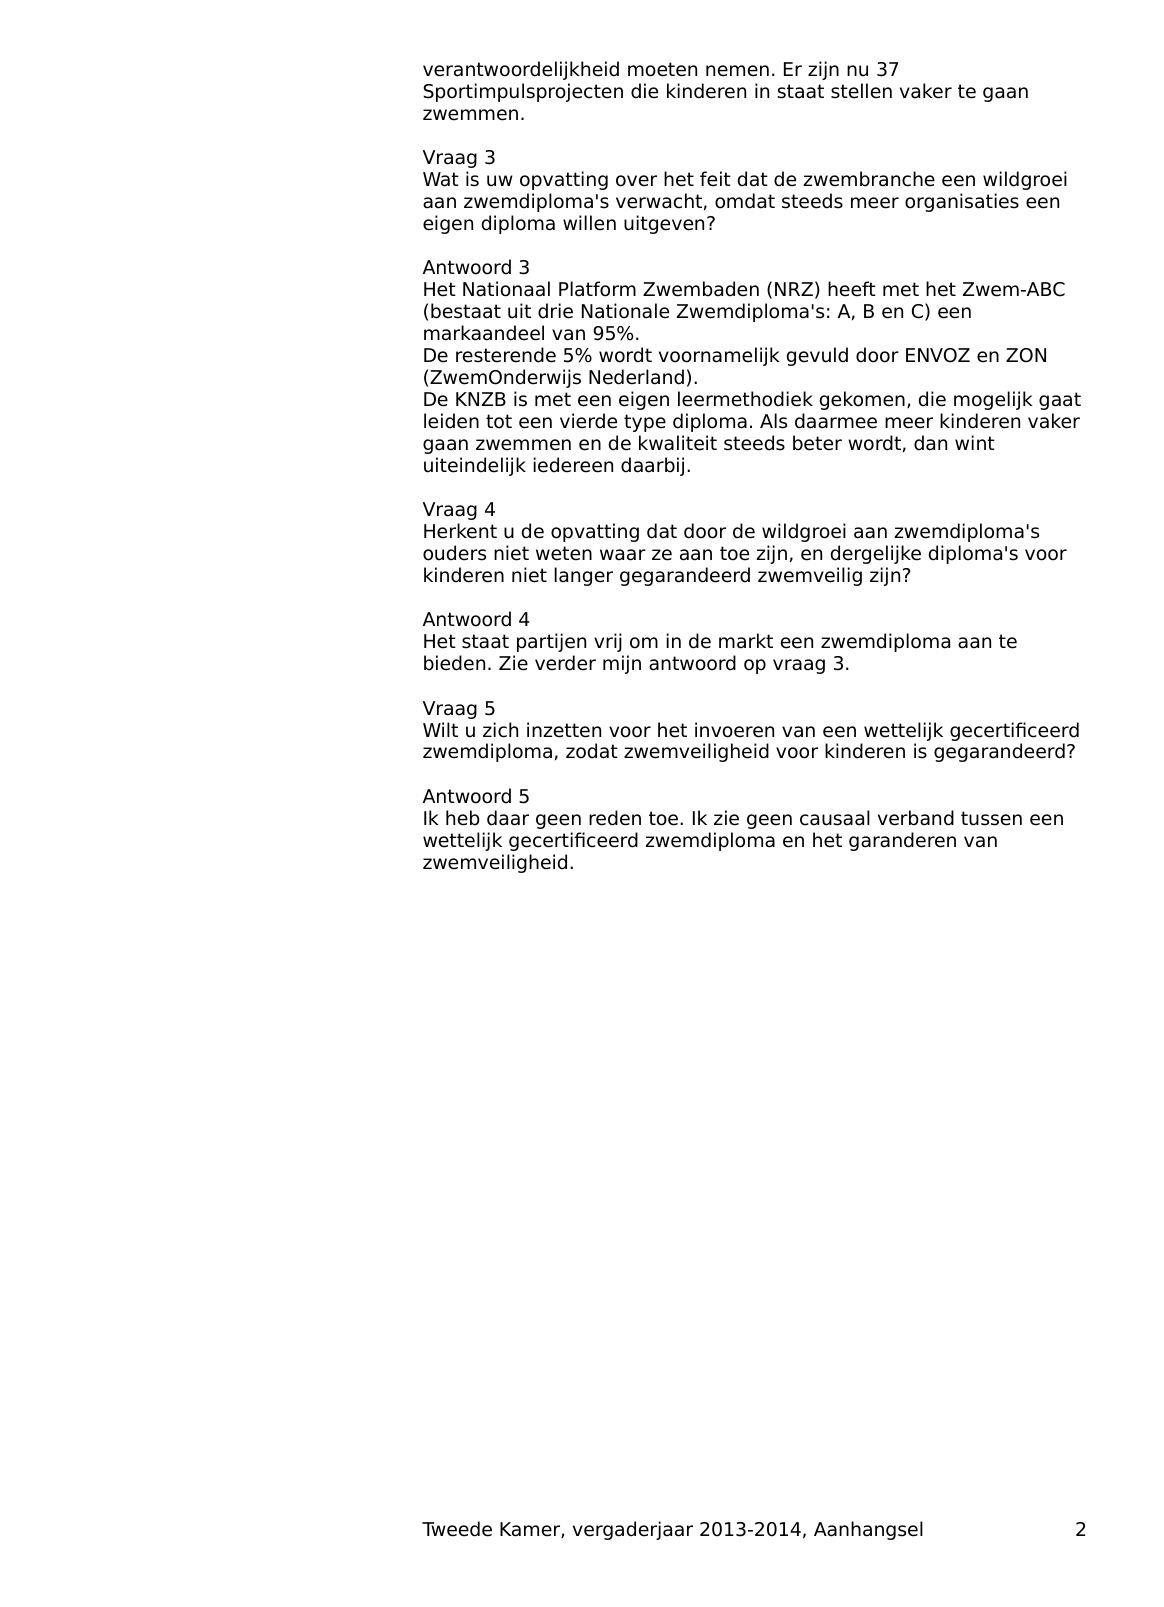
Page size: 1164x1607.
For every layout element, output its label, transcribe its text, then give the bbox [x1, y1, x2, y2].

text Vraag 4 [422, 499, 1087, 521]
text Ik heb daar geen reden toe. Ik zie geen causaal verband tussen een wettelijk gecertificeerd zwemdiploma en het garanderen van zwemveiligheid. [422, 808, 1087, 873]
text Het Nationaal Platform Zwembaden (NRZ) heeft met het Zwem-ABC (bestaat uit drie Nationale Zwemdiploma's: A, B en C) een markaandeel van 95%. [422, 279, 1087, 345]
text Het staat partijen vrij om in de markt een zwemdiploma aan te bieden. Zie verder mijn antwoord op vraag 3. [422, 631, 1087, 675]
text Antwoord 5 [422, 786, 1087, 808]
text Wilt u zich inzetten voor het invoeren van een wettelijk gecertificeerd zwemdiploma, zodat zwemveiligheid voor kinderen is gegarandeerd? [422, 719, 1087, 763]
text Herkent u de opvatting dat door de wildgroei aan zwemdiploma's ouders niet weten waar ze aan toe zijn, en dergelijke diploma's voor kinderen niet langer gegarandeerd zwemveilig zijn? [422, 521, 1087, 587]
text Antwoord 3 [422, 257, 1087, 279]
text Wat is uw opvatting over het feit dat de zwembranche een wildgroei aan zwemdiploma's verwacht, omdat steeds meer organisaties een eigen diploma willen uitgeven? [422, 169, 1087, 235]
text Vraag 3 [422, 147, 1087, 169]
text Antwoord 4 [422, 609, 1087, 631]
text De KNZB is met een eigen leermethodiek gekomen, die mogelijk gaat leiden tot een vierde type diploma. Als daarmee meer kinderen vaker gaan zwemmen en de kwaliteit steeds beter wordt, dan wint uiteindelijk iedereen daarbij. [422, 389, 1087, 477]
text verantwoordelijkheid moeten nemen. Er zijn nu 37 Sportimpulsprojecten die kinderen in staat stellen vaker te gaan zwemmen. [422, 59, 1087, 125]
text De resterende 5% wordt voornamelijk gevuld door ENVOZ en ZON (ZwemOnderwijs Nederland). [422, 345, 1087, 389]
text Vraag 5 [422, 697, 1087, 719]
